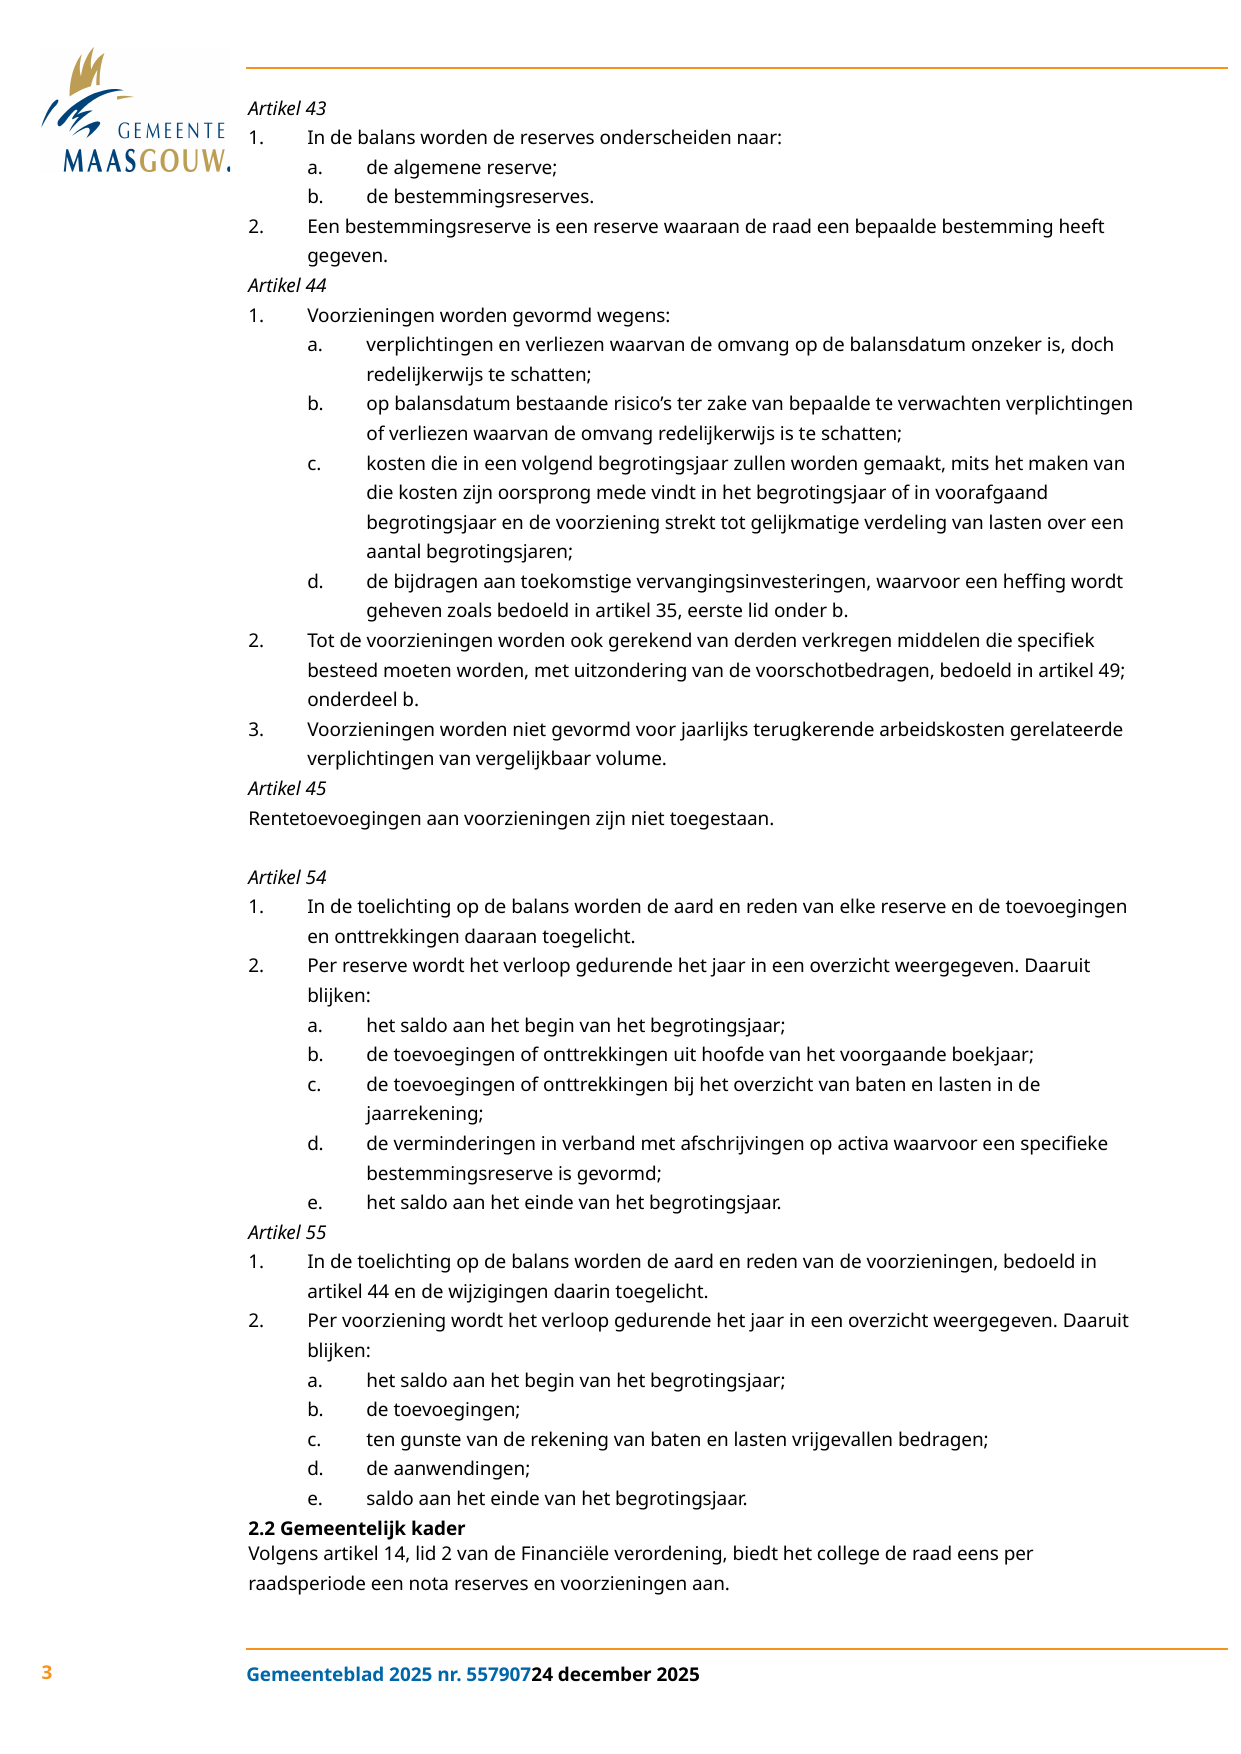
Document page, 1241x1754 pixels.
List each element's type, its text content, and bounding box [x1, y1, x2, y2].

list op balansdatum bestaande risico’s ter zake van bepaalde te verwachten verplichtingen of verliezen waarvan de omvang redelijkerwijs is te schatten; [307, 391, 1152, 446]
text 2.2 Gemeentelijk kader [248, 1515, 1152, 1541]
list Per voorziening wordt het verloop gedurende het jaar in een overzicht weergegeven. Daaruit blijken: [248, 1308, 1152, 1363]
text Volgens artikel 14, lid 2 van de Financiële verordening, biedt het college de raad eens per raadsperiode een nota reserves en voorzieningen aan. [248, 1541, 1152, 1596]
text Artikel 54 [248, 864, 1152, 890]
list Voorzieningen worden gevormd wegens: [248, 302, 1152, 328]
list In de toelichting op de balans worden de aard en reden van elke reserve en de toevoegingen en onttrekkingen daaraan toegelicht. [248, 893, 1152, 949]
list de algemene reserve; [307, 154, 1152, 180]
picture [41, 47, 231, 172]
text Artikel 43 [248, 95, 1152, 121]
list de toevoegingen of onttrekkingen bij het overzicht van baten en lasten in de jaarrekening; [307, 1071, 1152, 1126]
list het saldo aan het einde van het begrotingsjaar. [307, 1189, 1152, 1215]
list het saldo aan het begin van het begrotingsjaar; [307, 1012, 1152, 1038]
list de toevoegingen of onttrekkingen uit hoofde van het voorgaande boekjaar; [307, 1041, 1152, 1067]
list In de balans worden de reserves onderscheiden naar: [248, 124, 1152, 150]
list Tot de voorzieningen worden ook gerekend van derden verkregen middelen die specifiek besteed moeten worden, met uitzondering van de voorschotbedragen, bedoeld in artikel 49; onderdeel b. [248, 627, 1152, 712]
list Een bestemmingsreserve is een reserve waaraan de raad een bepaalde bestemming heeft gegeven. [248, 213, 1152, 268]
text Artikel 55 [248, 1219, 1152, 1245]
list Per reserve wordt het verloop gedurende het jaar in een overzicht weergegeven. Daaruit blijken: [248, 953, 1152, 1008]
text Artikel 44 [248, 272, 1152, 298]
list saldo aan het einde van het begrotingsjaar. [307, 1485, 1152, 1511]
list verplichtingen en verliezen waarvan de omvang op de balansdatum onzeker is, doch redelijkerwijs te schatten; [307, 331, 1152, 387]
list de bijdragen aan toekomstige vervangingsinvesteringen, waarvoor een heffing wordt geheven zoals bedoeld in artikel 35, eerste lid onder b. [307, 568, 1152, 623]
list In de toelichting op de balans worden de aard en reden van de voorzieningen, bedoeld in artikel 44 en de wijzigingen daarin toegelicht. [248, 1248, 1152, 1304]
list kosten die in een volgend begrotingsjaar zullen worden gemaakt, mits het maken van die kosten zijn oorsprong mede vindt in het begrotingsjaar of in voorafgaand begrotingsjaar en de voorziening strekt tot gelijkmatige verdeling van lasten over een aantal begrotingsjaren; [307, 450, 1152, 564]
text Rentetoevoegingen aan voorzieningen zijn niet toegestaan. [248, 805, 1152, 831]
list ten gunste van de rekening van baten en lasten vrijgevallen bedragen; [307, 1426, 1152, 1452]
list de verminderingen in verband met afschrijvingen op activa waarvoor een specifieke bestemmingsreserve is gevormd; [307, 1130, 1152, 1186]
list de bestemmingsreserves. [307, 183, 1152, 209]
list de aanwendingen; [307, 1456, 1152, 1481]
text Artikel 45 [248, 775, 1152, 801]
list Voorzieningen worden niet gevormd voor jaarlijks terugkerende arbeidskosten gerelateerde verplichtingen van vergelijkbaar volume. [248, 716, 1152, 771]
list de toevoegingen; [307, 1396, 1152, 1422]
list het saldo aan het begin van het begrotingsjaar; [307, 1367, 1152, 1393]
